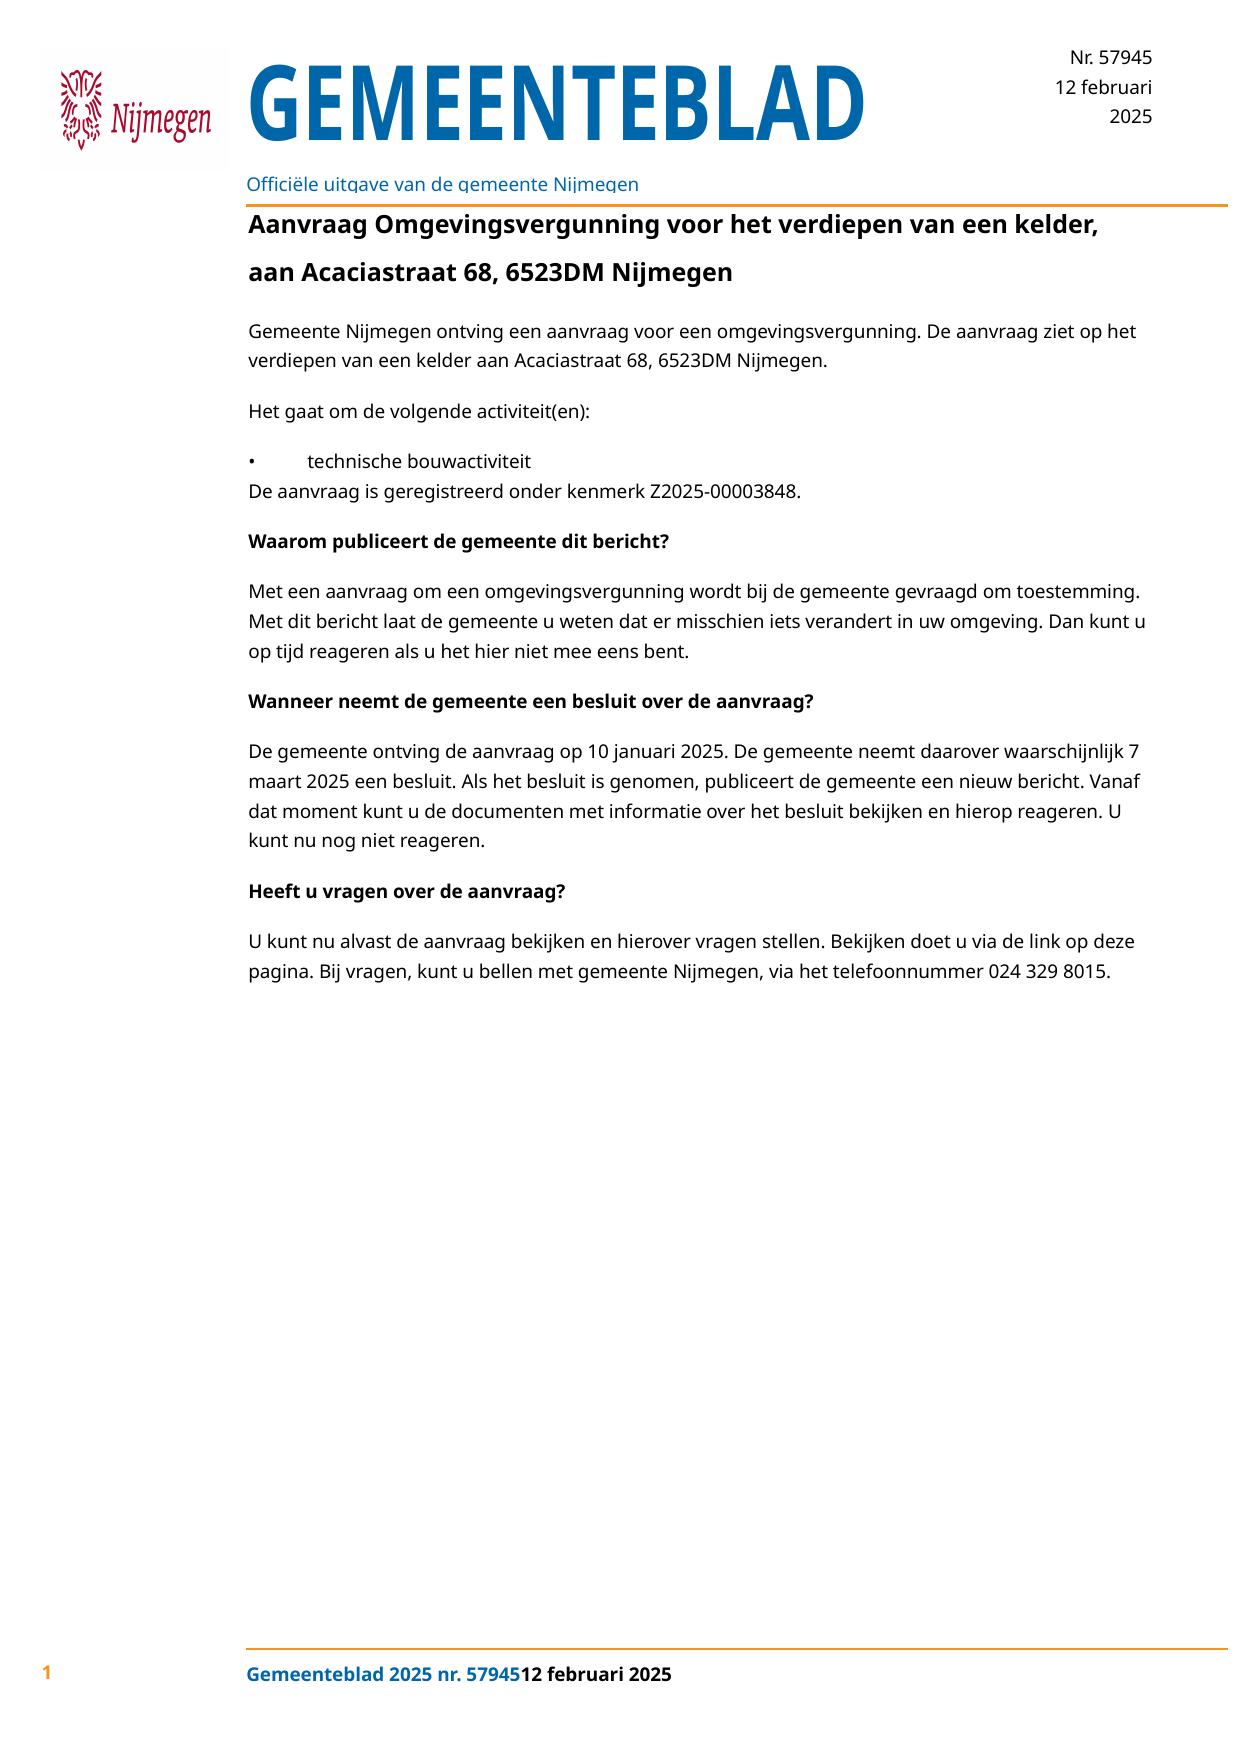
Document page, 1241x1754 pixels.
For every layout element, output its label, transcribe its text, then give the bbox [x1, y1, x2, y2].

text Waarom publiceert de gemeente dit bericht? [248, 528, 1152, 554]
text Het gaat om de volgende activiteit(en): [248, 398, 1152, 424]
text Wanneer neemt de gemeente een besluit over de aanvraag? [248, 688, 1152, 714]
text U kunt nu alvast de aanvraag bekijken en hierover vragen stellen. Bekijken doet u via de link op deze pagina. Bij vragen, kunt u bellen met gemeente Nijmegen, via het telefoonnummer 024 329 8015. [248, 928, 1152, 984]
text De gemeente ontving de aanvraag op 10 januari 2025. De gemeente neemt daarover waarschijnlijk 7 maart 2025 een besluit. Als het besluit is genomen, publiceert de gemeente een nieuw bericht. Vanaf dat moment kunt u de documenten met informatie over het besluit bekijken en hierop reageren. U kunt nu nog niet reageren. [248, 739, 1152, 853]
text Aanvraag Omgevingsvergunning voor het verdiepen van een kelder, aan Acaciastraat 68, 6523DM Nijmegen [248, 207, 1152, 288]
text Heeft u vragen over de aanvraag? [248, 878, 1152, 904]
text Met een aanvraag om een omgevingsvergunning wordt bij de gemeente gevraagd om toestemming. Met dit bericht laat de gemeente u weten dat er misschien iets verandert in uw omgeving. Dan kunt u op tijd reageren als u het hier niet mee eens bent. [248, 579, 1152, 664]
text Gemeente Nijmegen ontving een aanvraag voor een omgevingsvergunning. De aanvraag ziet op het verdiepen van een kelder aan Acaciastraat 68, 6523DM Nijmegen. [248, 318, 1152, 373]
text De aanvraag is geregistreerd onder kenmerk Z2025-00003848. [248, 478, 1152, 504]
list technische bouwactiviteit [248, 448, 1152, 474]
picture [41, 47, 231, 172]
